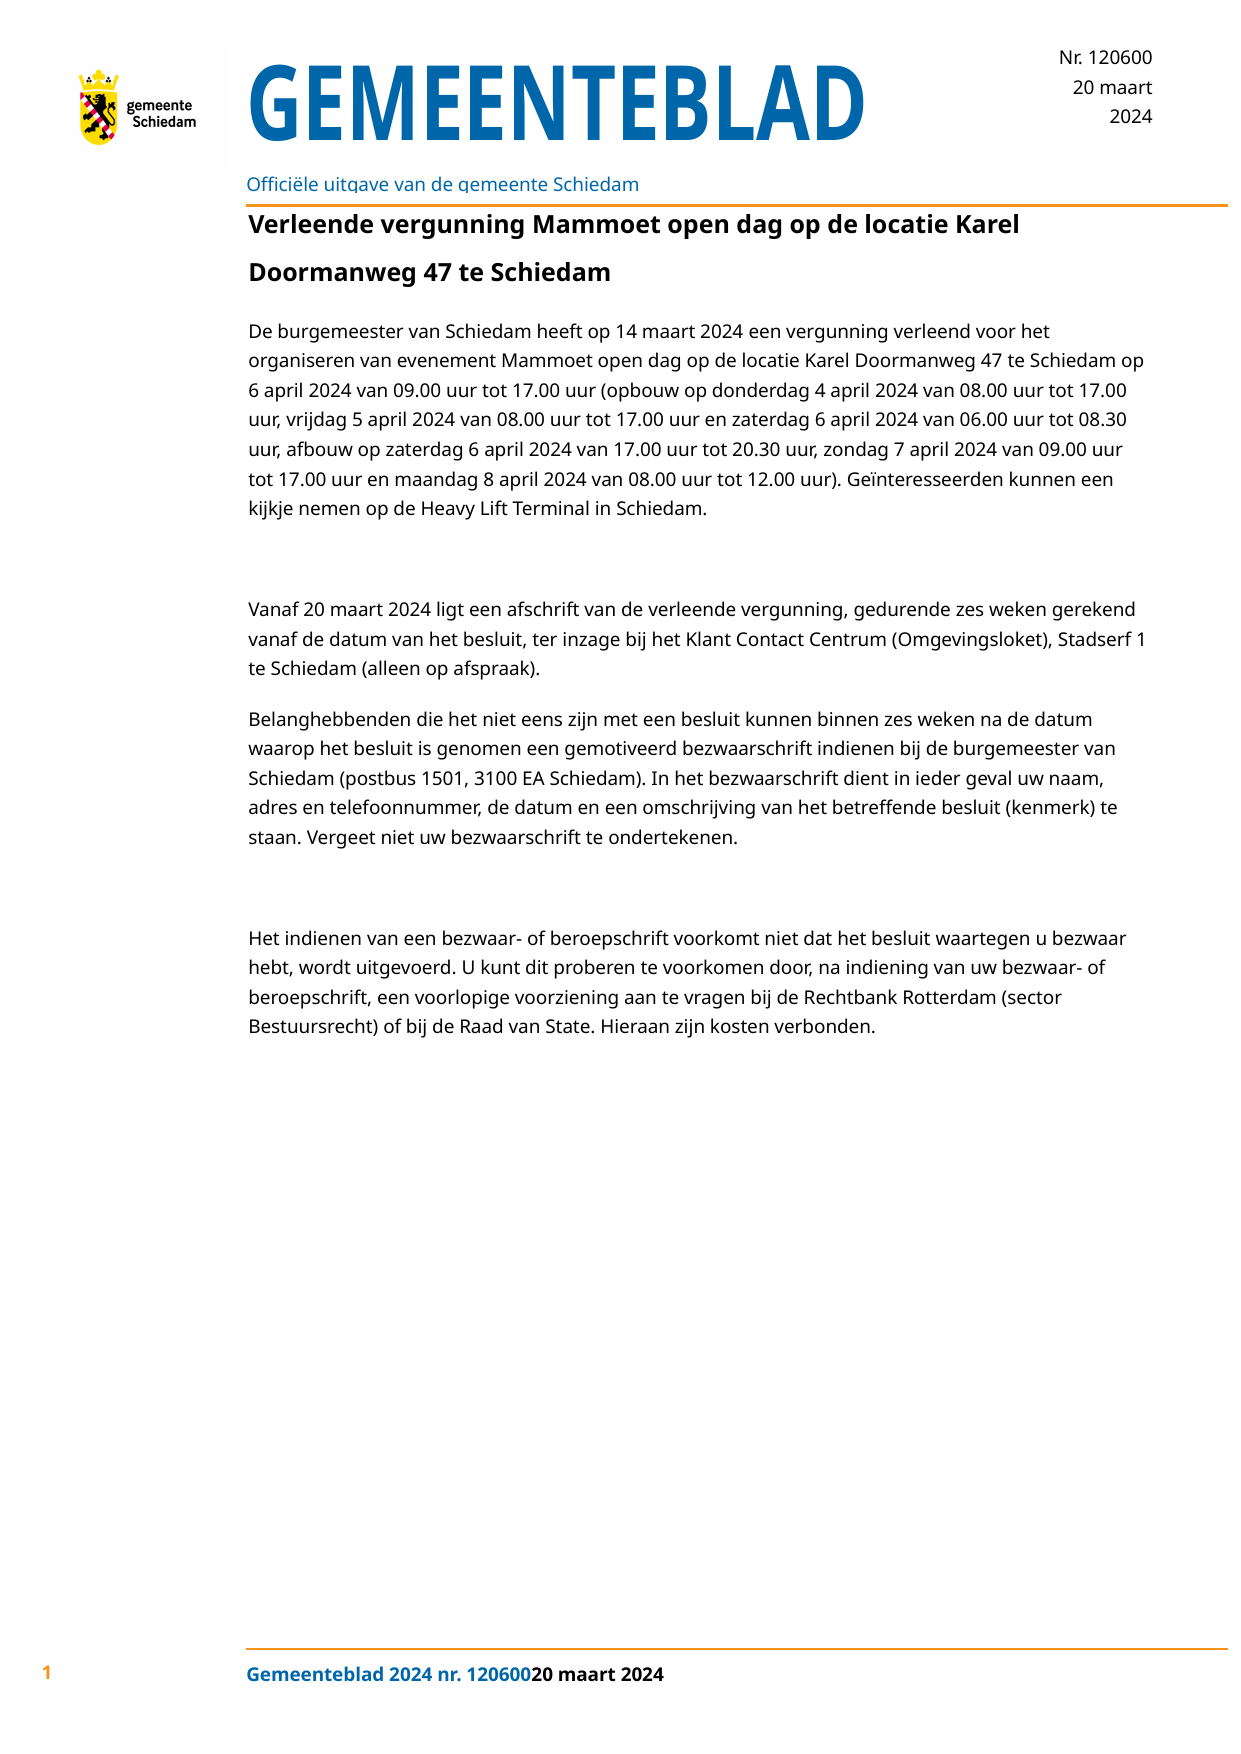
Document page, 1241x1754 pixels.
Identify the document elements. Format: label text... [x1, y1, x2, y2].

text Belanghebbenden die het niet eens zijn met een besluit kunnen binnen zes weken na de datum waarop het besluit is genomen een gemotiveerd bezwaarschrift indienen bij de burgemeester van Schiedam (postbus 1501, 3100 EA Schiedam). In het bezwaarschrift dient in ieder geval uw naam, adres en telefoonnummer, de datum en een omschrijving van het betreffende besluit (kenmerk) te staan. Vergeet niet uw bezwaarschrift te ondertekenen. [248, 706, 1152, 850]
picture [41, 47, 231, 172]
text Het indienen van een bezwaar- of beroepschrift voorkomt niet dat het besluit waartegen u bezwaar hebt, wordt uitgevoerd. U kunt dit proberen te voorkomen door, na indiening van uw bezwaar- of beroepschrift, een voorlopige voorziening aan te vragen bij de Rechtbank Rotterdam (sector Bestuursrecht) of bij de Raad van State. Hieraan zijn kosten verbonden. [248, 925, 1152, 1039]
text De burgemeester van Schiedam heeft op 14 maart 2024 een vergunning verleend voor het organiseren van evenement Mammoet open dag op de locatie Karel Doormanweg 47 te Schiedam op 6 april 2024 van 09.00 uur tot 17.00 uur (opbouw op donderdag 4 april 2024 van 08.00 uur tot 17.00 uur, vrijdag 5 april 2024 van 08.00 uur tot 17.00 uur en zaterdag 6 april 2024 van 06.00 uur tot 08.30 uur, afbouw op zaterdag 6 april 2024 van 17.00 uur tot 20.30 uur, zondag 7 april 2024 van 09.00 uur tot 17.00 uur en maandag 8 april 2024 van 08.00 uur tot 12.00 uur). Geïnteresseerden kunnen een kijkje nemen op de Heavy Lift Terminal in Schiedam. [248, 318, 1152, 521]
text Vanaf 20 maart 2024 ligt een afschrift van de verleende vergunning, gedurende zes weken gerekend vanaf de datum van het besluit, ter inzage bij het Klant Contact Centrum (Omgevingsloket), Stadserf 1 te Schiedam (alleen op afspraak). [248, 596, 1152, 681]
text Verleende vergunning Mammoet open dag op de locatie Karel Doormanweg 47 te Schiedam [248, 207, 1152, 288]
